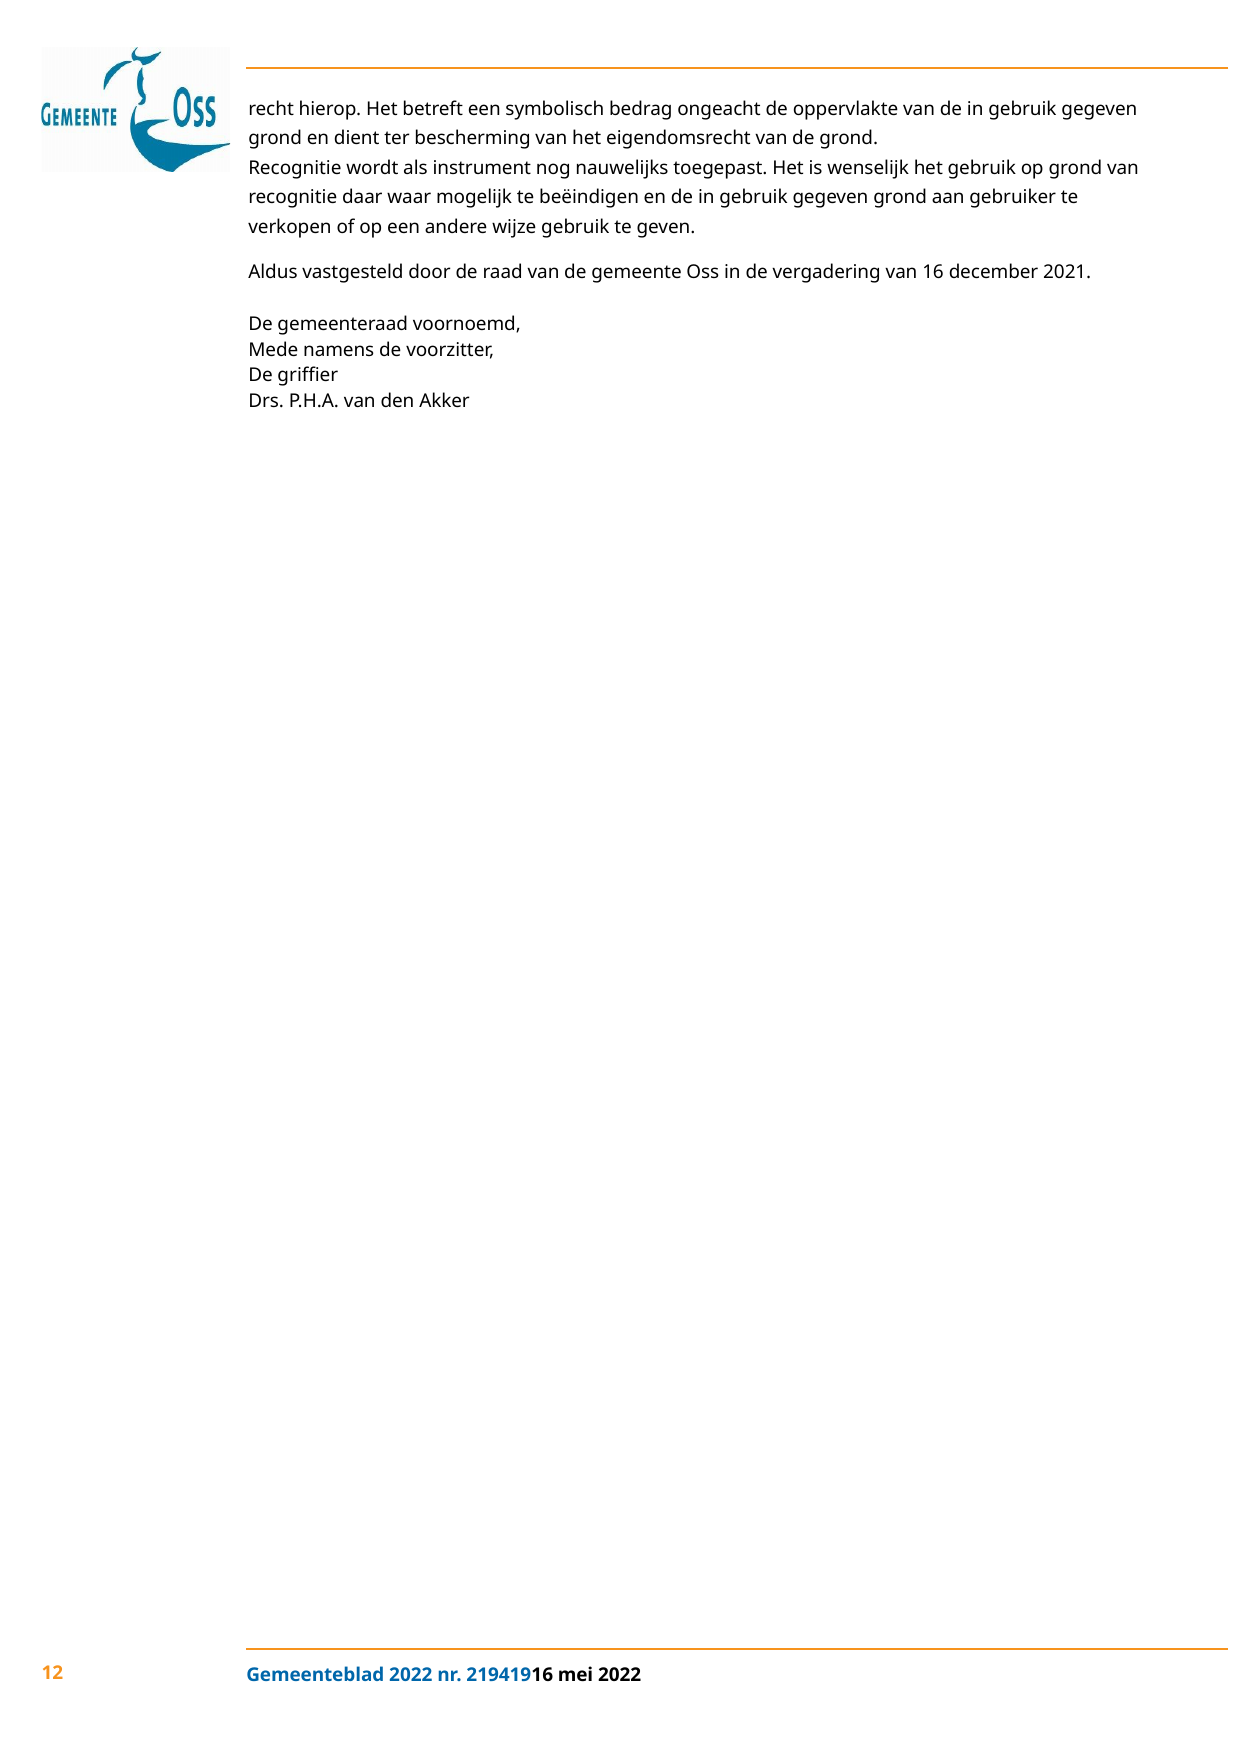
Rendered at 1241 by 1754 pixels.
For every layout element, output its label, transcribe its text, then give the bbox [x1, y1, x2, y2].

text recht hierop. Het betreft een symbolisch bedrag ongeacht de oppervlakte van de in gebruik gegeven grond en dient ter bescherming van het eigendomsrecht van de grond. [248, 95, 1152, 150]
text Recognitie wordt als instrument nog nauwelijks toegepast. Het is wenselijk het gebruik op grond van recognitie daar waar mogelijk te beëindigen en de in gebruik gegeven grond aan gebruiker te verkopen of op een andere wijze gebruik te geven. [248, 154, 1152, 239]
text De gemeenteraad voornoemd, [248, 310, 1152, 336]
text Aldus vastgesteld door de raad van de gemeente Oss in de vergadering van 16 december 2021. [248, 259, 1152, 284]
picture [41, 47, 231, 172]
text Drs. P.H.A. van den Akker [248, 387, 1152, 413]
text Mede namens de voorzitter, [248, 336, 1152, 362]
text De griffier [248, 362, 1152, 387]
